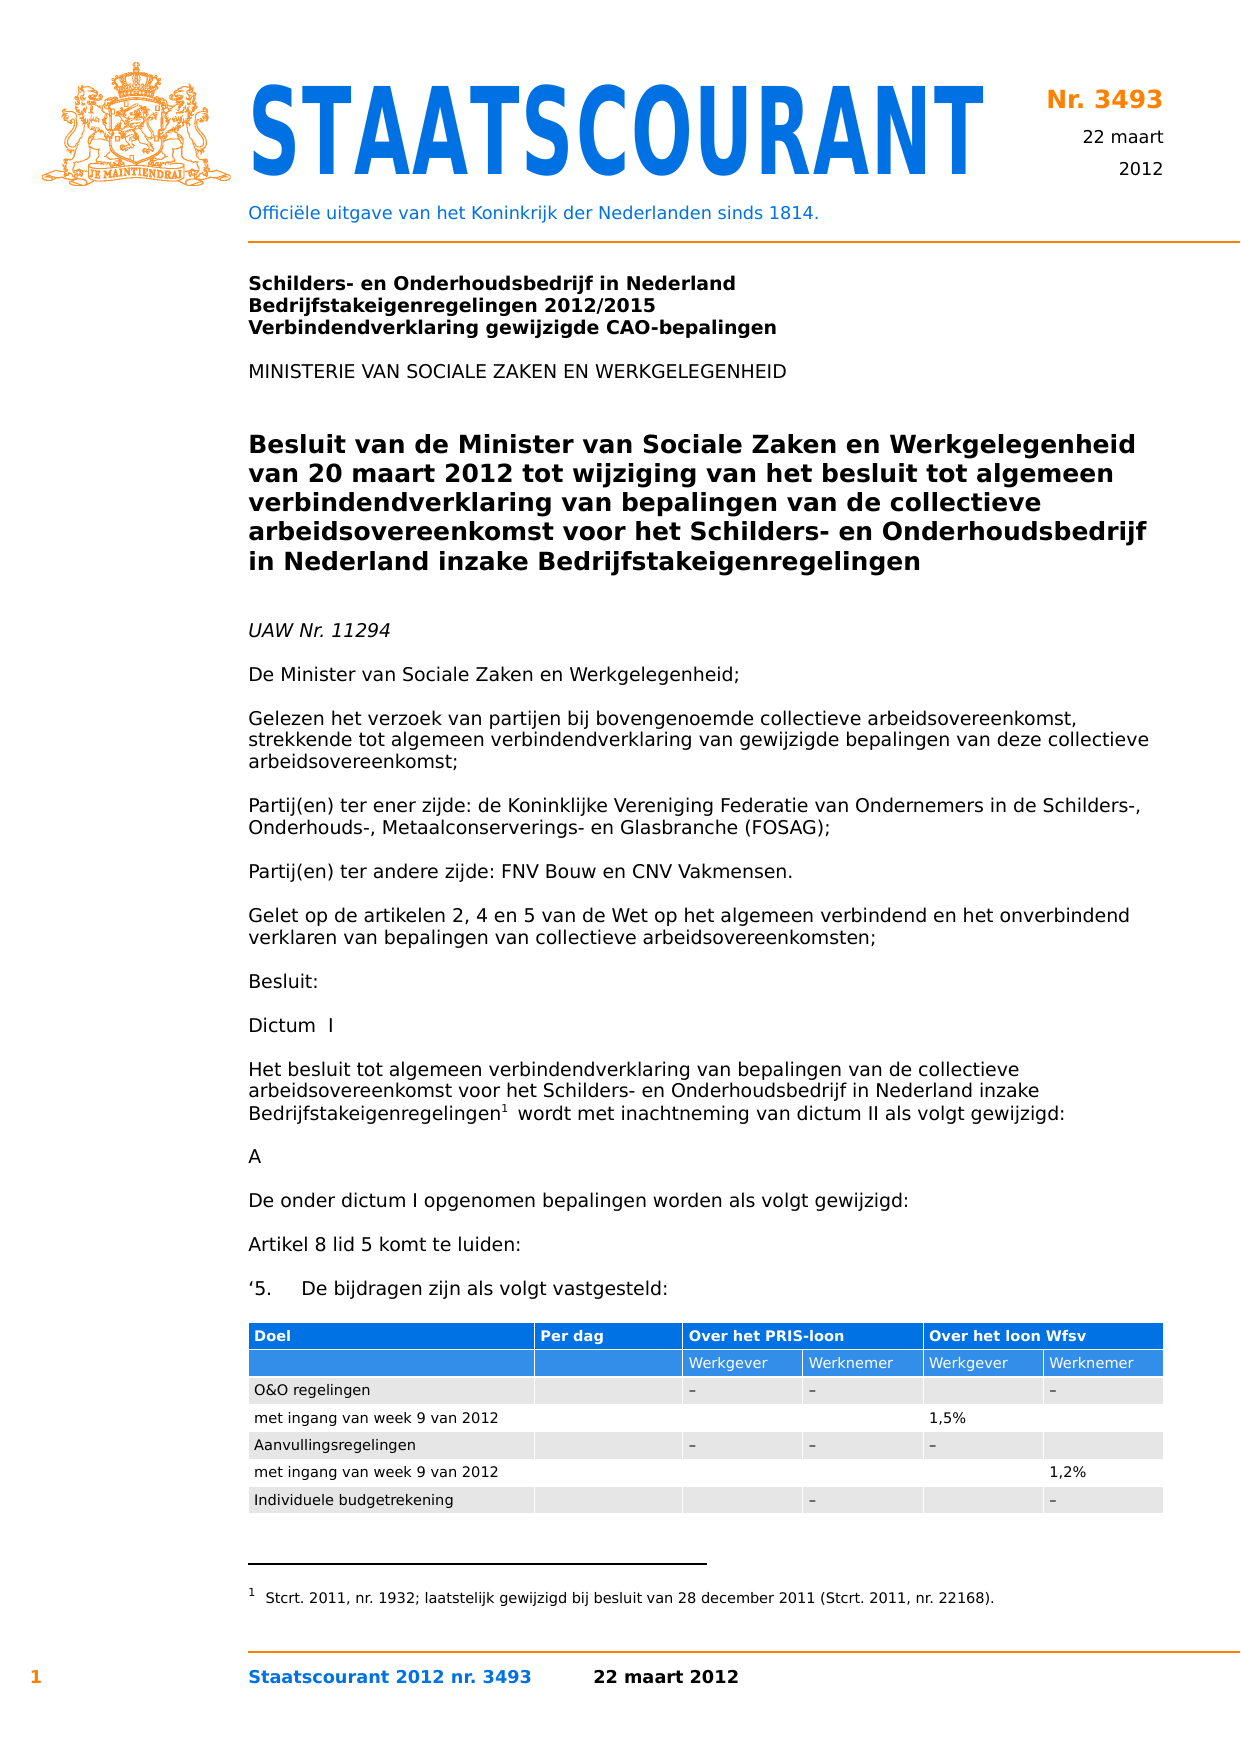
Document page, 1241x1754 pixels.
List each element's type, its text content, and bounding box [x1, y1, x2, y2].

table_header STAATSCOURANT [248, 62, 998, 203]
table_cell [924, 1378, 1043, 1404]
table_cell Officiële uitgave van het Koninkrijk der Nederlanden sinds 1814. [248, 203, 1240, 241]
text Partij(en) ter ener zijde: de Koninklijke Vereniging Federatie van Ondernemers in de Schilders-, Onderhouds-, Metaalconserverings- en Glasbranche (FOSAG); [248, 795, 1163, 839]
text Stcrt. 2011, nr. 1932; laatstelijk gewijzigd bij besluit van 28 december 2011 (Stcrt. 2011, nr. 22168). [248, 1586, 1163, 1608]
table_cell [1044, 1432, 1163, 1459]
table_cell 22 maart [998, 121, 1240, 153]
table_header Per dag [535, 1323, 682, 1349]
table_header Over het PRIS-loon [683, 1323, 923, 1349]
table_cell [1044, 1405, 1163, 1431]
text De onder dictum I opgenomen bepalingen worden als volgt gewijzigd: [248, 1190, 1163, 1212]
table_cell met ingang van week 9 van 2012 [249, 1460, 534, 1486]
table_cell – [803, 1378, 923, 1404]
table_header Over het loon Wfsv [924, 1323, 1163, 1349]
table_cell Werknemer [803, 1350, 923, 1376]
text Dictum I [248, 1014, 1163, 1037]
text Besluit: [248, 971, 1163, 993]
table_cell [803, 1405, 923, 1431]
table_cell – [1044, 1378, 1163, 1404]
table_cell Aanvullingsregelingen [249, 1432, 534, 1459]
table_cell [803, 1460, 923, 1486]
table_cell [535, 1405, 682, 1431]
picture [41, 62, 231, 186]
subtitle Besluit van de Minister van Sociale Zaken en Werkgelegenheid van 20 maart 2012 tot wijziging van het besluit tot algemeen verbindendverklaring van bepalingen van de collectieve arbeidsovereenkomst voor het Schilders- en Onderhoudsbedrijf in Nederland inzake Bedrijfstakeigenregelingen [248, 430, 1163, 576]
table_cell [683, 1460, 802, 1486]
table_cell [535, 1432, 682, 1459]
table_cell [249, 1350, 534, 1376]
table_cell [683, 1405, 802, 1431]
text MINISTERIE VAN SOCIALE ZAKEN EN WERKGELEGENHEID [248, 361, 1163, 383]
table_cell [683, 1487, 802, 1513]
text Gelet op de artikelen 2, 4 en 5 van de Wet op het algemeen verbindend en het onverbindend verklaren van bepalingen van collectieve arbeidsovereenkomsten; [248, 905, 1163, 949]
table_header Nr. 3493 [998, 62, 1240, 121]
table_header [25, 62, 248, 241]
table_cell [535, 1378, 682, 1404]
table_cell – [1044, 1487, 1163, 1513]
table_cell 2012 [998, 153, 1240, 203]
table_cell Werknemer [1044, 1350, 1163, 1376]
table_cell [535, 1487, 682, 1513]
table_cell [535, 1350, 682, 1376]
text Schilders- en Onderhoudsbedrijf in Nederland [248, 273, 1163, 295]
table_cell – [683, 1378, 802, 1404]
table_cell – [683, 1432, 802, 1459]
table_cell 1,5% [924, 1405, 1043, 1431]
table_cell – [924, 1432, 1043, 1459]
text Gelezen het verzoek van partijen bij bovengenoemde collectieve arbeidsovereenkomst, strekkende tot algemeen verbindendverklaring van gewijzigde bepalingen van deze collectieve arbeidsovereenkomst; [248, 707, 1163, 773]
table_cell Individuele budgetrekening [249, 1487, 534, 1513]
table_header Doel [249, 1323, 534, 1349]
text UAW Nr. 11294 [248, 620, 1163, 642]
table_cell 1,2% [1044, 1460, 1163, 1486]
text Partij(en) ter andere zijde: FNV Bouw en CNV Vakmensen. [248, 861, 1163, 883]
text Artikel 8 lid 5 komt te luiden: [248, 1234, 1163, 1256]
table_cell [535, 1460, 682, 1486]
table_cell met ingang van week 9 van 2012 [249, 1405, 534, 1431]
table_cell – [803, 1432, 923, 1459]
table_cell Werkgever [683, 1350, 802, 1376]
table_cell O&O regelingen [249, 1378, 534, 1404]
text ‘5. De bijdragen zijn als volgt vastgesteld: [248, 1278, 1163, 1300]
table_cell – [803, 1487, 923, 1513]
table_cell [924, 1460, 1043, 1486]
text De Minister van Sociale Zaken en Werkgelegenheid; [248, 663, 1163, 686]
table_cell [924, 1487, 1043, 1513]
text Bedrijfstakeigenregelingen 2012/2015 [248, 295, 1163, 317]
table_cell Werkgever [924, 1350, 1043, 1376]
text Verbindendverklaring gewijzigde CAO-bepalingen [248, 317, 1163, 339]
text Het besluit tot algemeen verbindendverklaring van bepalingen van de collectieve arbeidsovereenkomst voor het Schilders- en Onderhoudsbedrijf in Nederland inzake Bedrijfstakeigenregelingen wordt met inachtneming van dictum II als volgt gewijzigd: [248, 1058, 1163, 1124]
text A [248, 1146, 1163, 1168]
